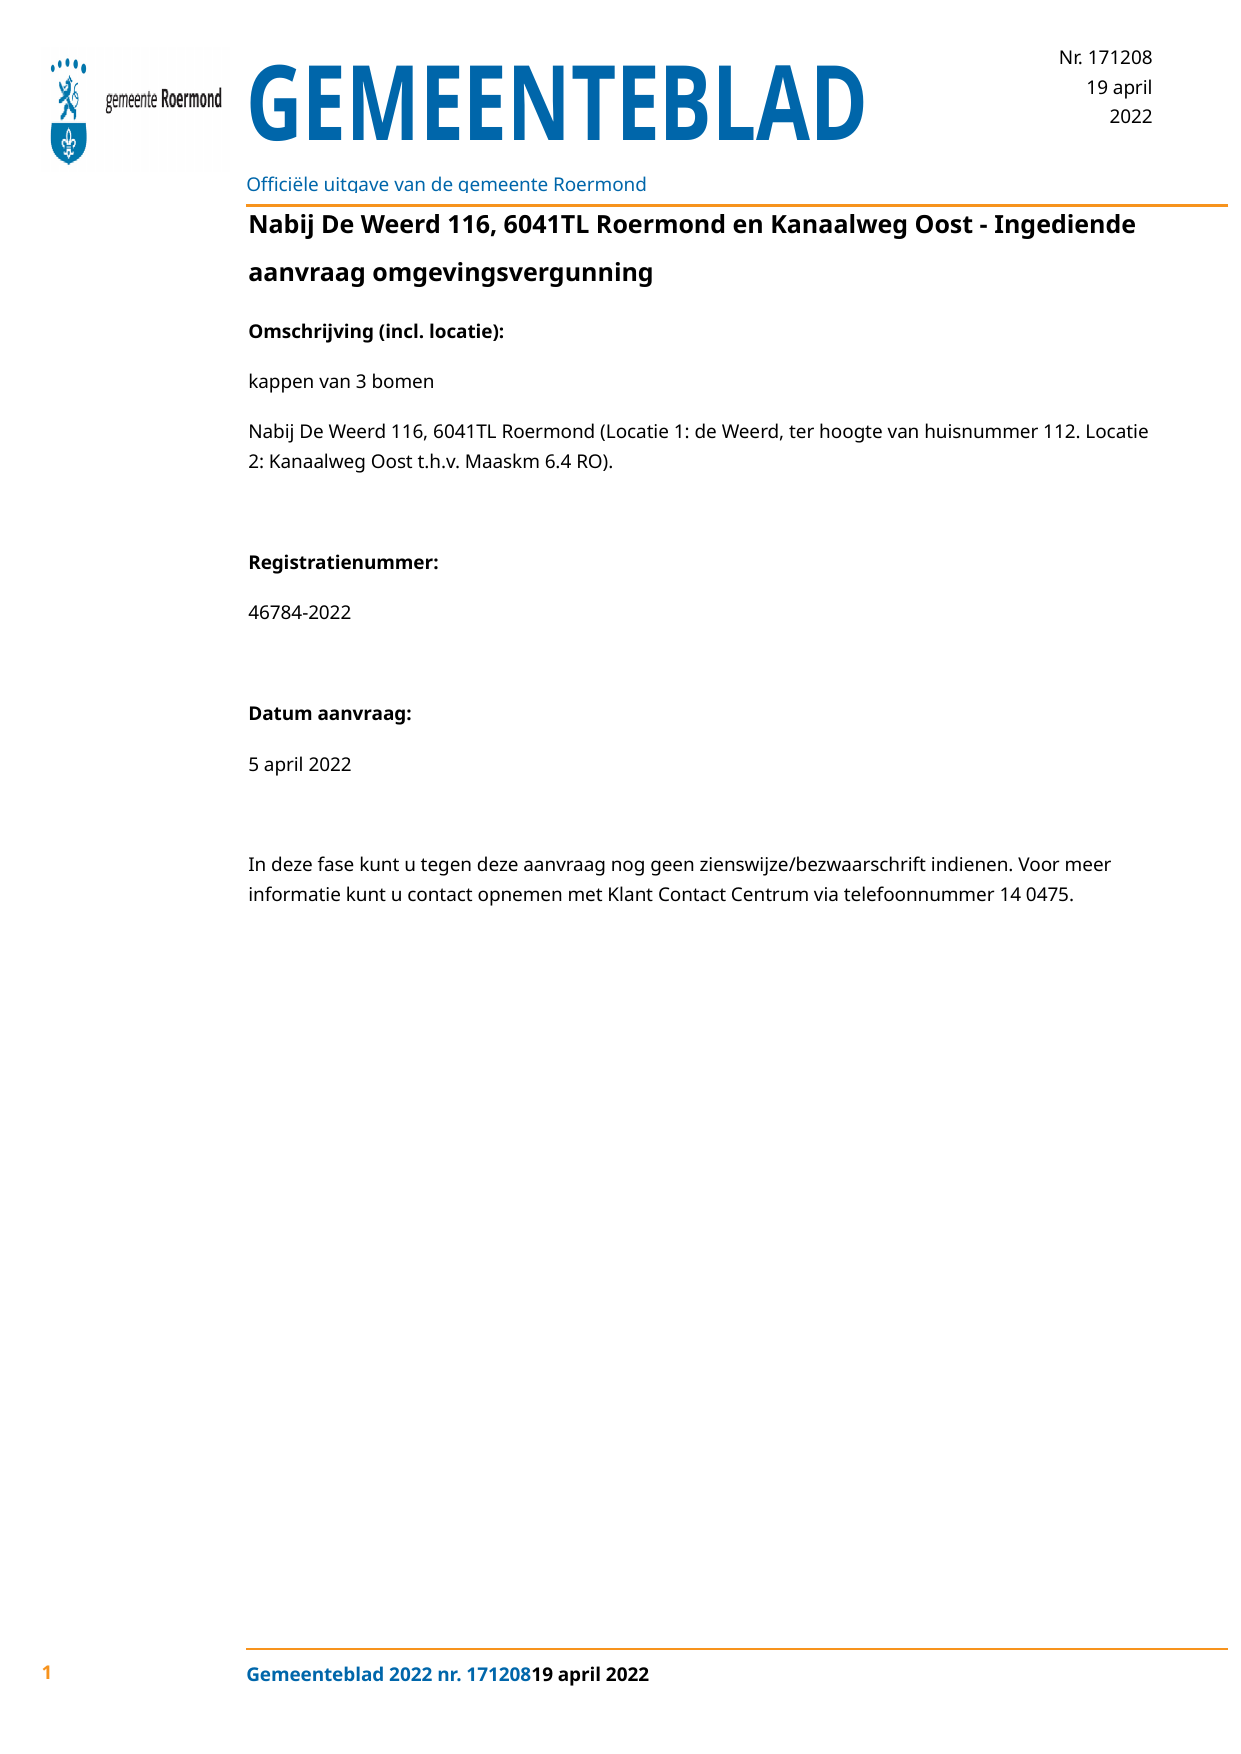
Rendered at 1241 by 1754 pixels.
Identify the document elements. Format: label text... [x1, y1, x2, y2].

text kappen van 3 bomen [248, 368, 1152, 394]
text Nabij De Weerd 116, 6041TL Roermond (Locatie 1: de Weerd, ter hoogte van huisnummer 112. Locatie 2: Kanaalweg Oost t.h.v. Maaskm 6.4 RO). [248, 419, 1152, 474]
picture [41, 47, 231, 172]
text 5 april 2022 [248, 751, 1152, 777]
text 46784-2022 [248, 599, 1152, 625]
text Datum aanvraag: [248, 700, 1152, 726]
text Nabij De Weerd 116, 6041TL Roermond en Kanaalweg Oost - Ingediende aanvraag omgevingsvergunning [248, 207, 1152, 288]
text In deze fase kunt u tegen deze aanvraag nog geen zienswijze/bezwaarschrift indienen. Voor meer informatie kunt u contact opnemen met Klant Contact Centrum via telefoonnummer 14 0475. [248, 852, 1152, 907]
text Omschrijving (incl. locatie): [248, 318, 1152, 344]
text Registratienummer: [248, 549, 1152, 575]
